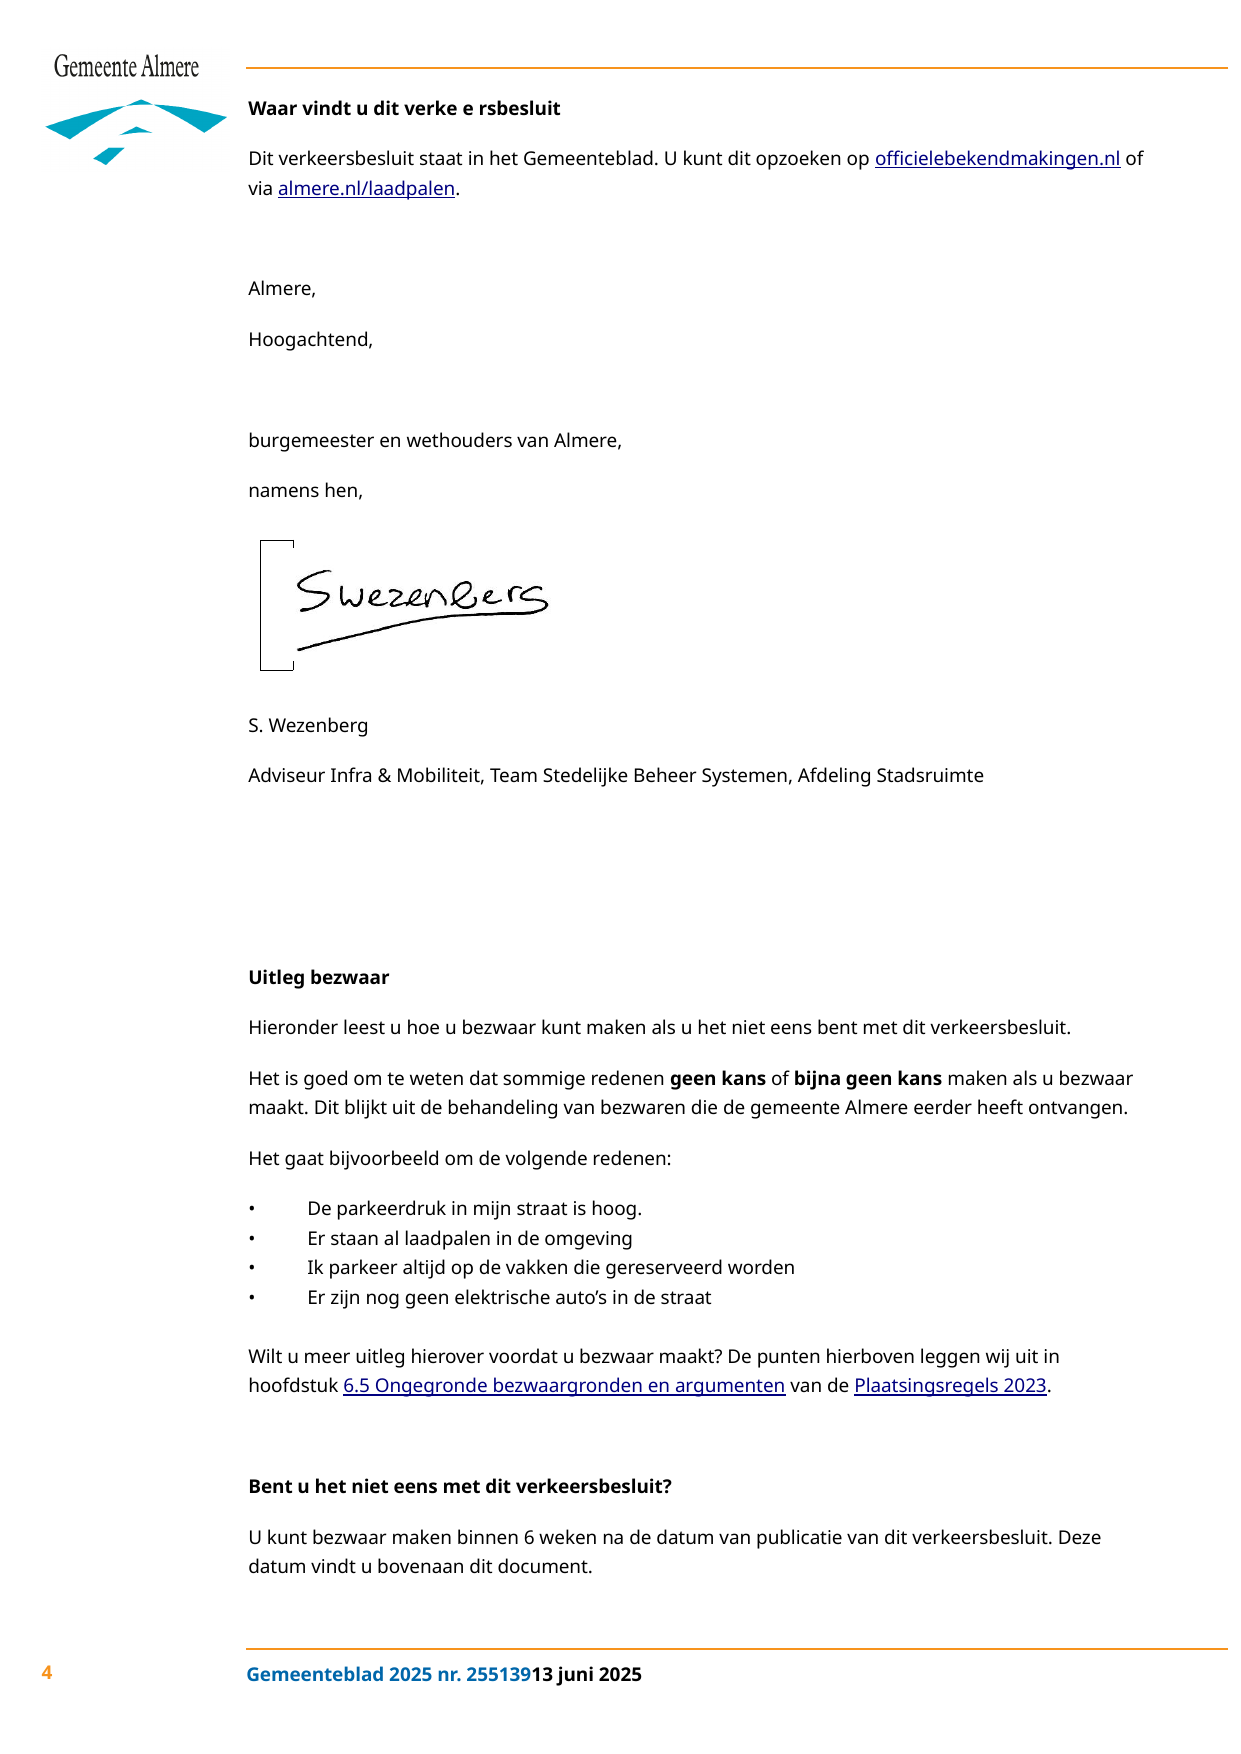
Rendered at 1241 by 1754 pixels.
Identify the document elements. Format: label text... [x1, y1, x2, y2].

text Dit verkeersbesluit staat in het Gemeenteblad. U kunt dit opzoeken op officielebekendmakingen.nl of via almere.nl/laadpalen. [248, 145, 1152, 201]
text Het gaat bijvoorbeeld om de volgende redenen: [248, 1145, 1152, 1171]
list Er zijn nog geen elektrische auto’s in de straat [248, 1284, 1152, 1310]
text Hieronder leest u hoe u bezwaar kunt maken als u het niet eens bent met dit verkeersbesluit. [248, 1014, 1152, 1040]
text Wilt u meer uitleg hierover voordat u bezwaar maakt? De punten hierboven leggen wij uit in hoofdstuk 6.5 Ongegronde bezwaargronden en argumenten van de Plaatsingsregels 2023. [248, 1343, 1152, 1398]
list De parkeerdruk in mijn straat is hoog. [248, 1195, 1152, 1221]
text S. Wezenberg [248, 712, 1152, 738]
list Er staan al laadpalen in de omgeving [248, 1225, 1152, 1251]
text Waar vindt u dit verke e rsbesluit [248, 95, 1152, 121]
text Uitleg bezwaar [248, 964, 1152, 990]
text Bent u het niet eens met dit verkeersbesluit? [248, 1473, 1152, 1499]
text Adviseur Infra & Mobiliteit, Team Stedelijke Beheer Systemen, Afdeling Stadsruimte [248, 762, 1152, 788]
text namens hen, [248, 477, 1152, 503]
list Ik parkeer altijd op de vakken die gereserveerd worden [248, 1254, 1152, 1280]
text U kunt bezwaar maken binnen 6 weken na de datum van publicatie van dit verkeersbesluit. Deze datum vindt u bovenaan dit document. [248, 1524, 1152, 1579]
text Hoogachtend, [248, 326, 1152, 352]
text Almere, [248, 276, 1152, 301]
text burgemeester en wethouders van Almere, [248, 427, 1152, 453]
picture [268, 548, 576, 661]
picture [41, 47, 231, 172]
text Het is goed om te weten dat sommige redenen geen kans of bijna geen kans maken als u bezwaar maakt. Dit blijkt uit de behandeling van bezwaren die de gemeente Almere eerder heeft ontvangen. [248, 1065, 1152, 1120]
